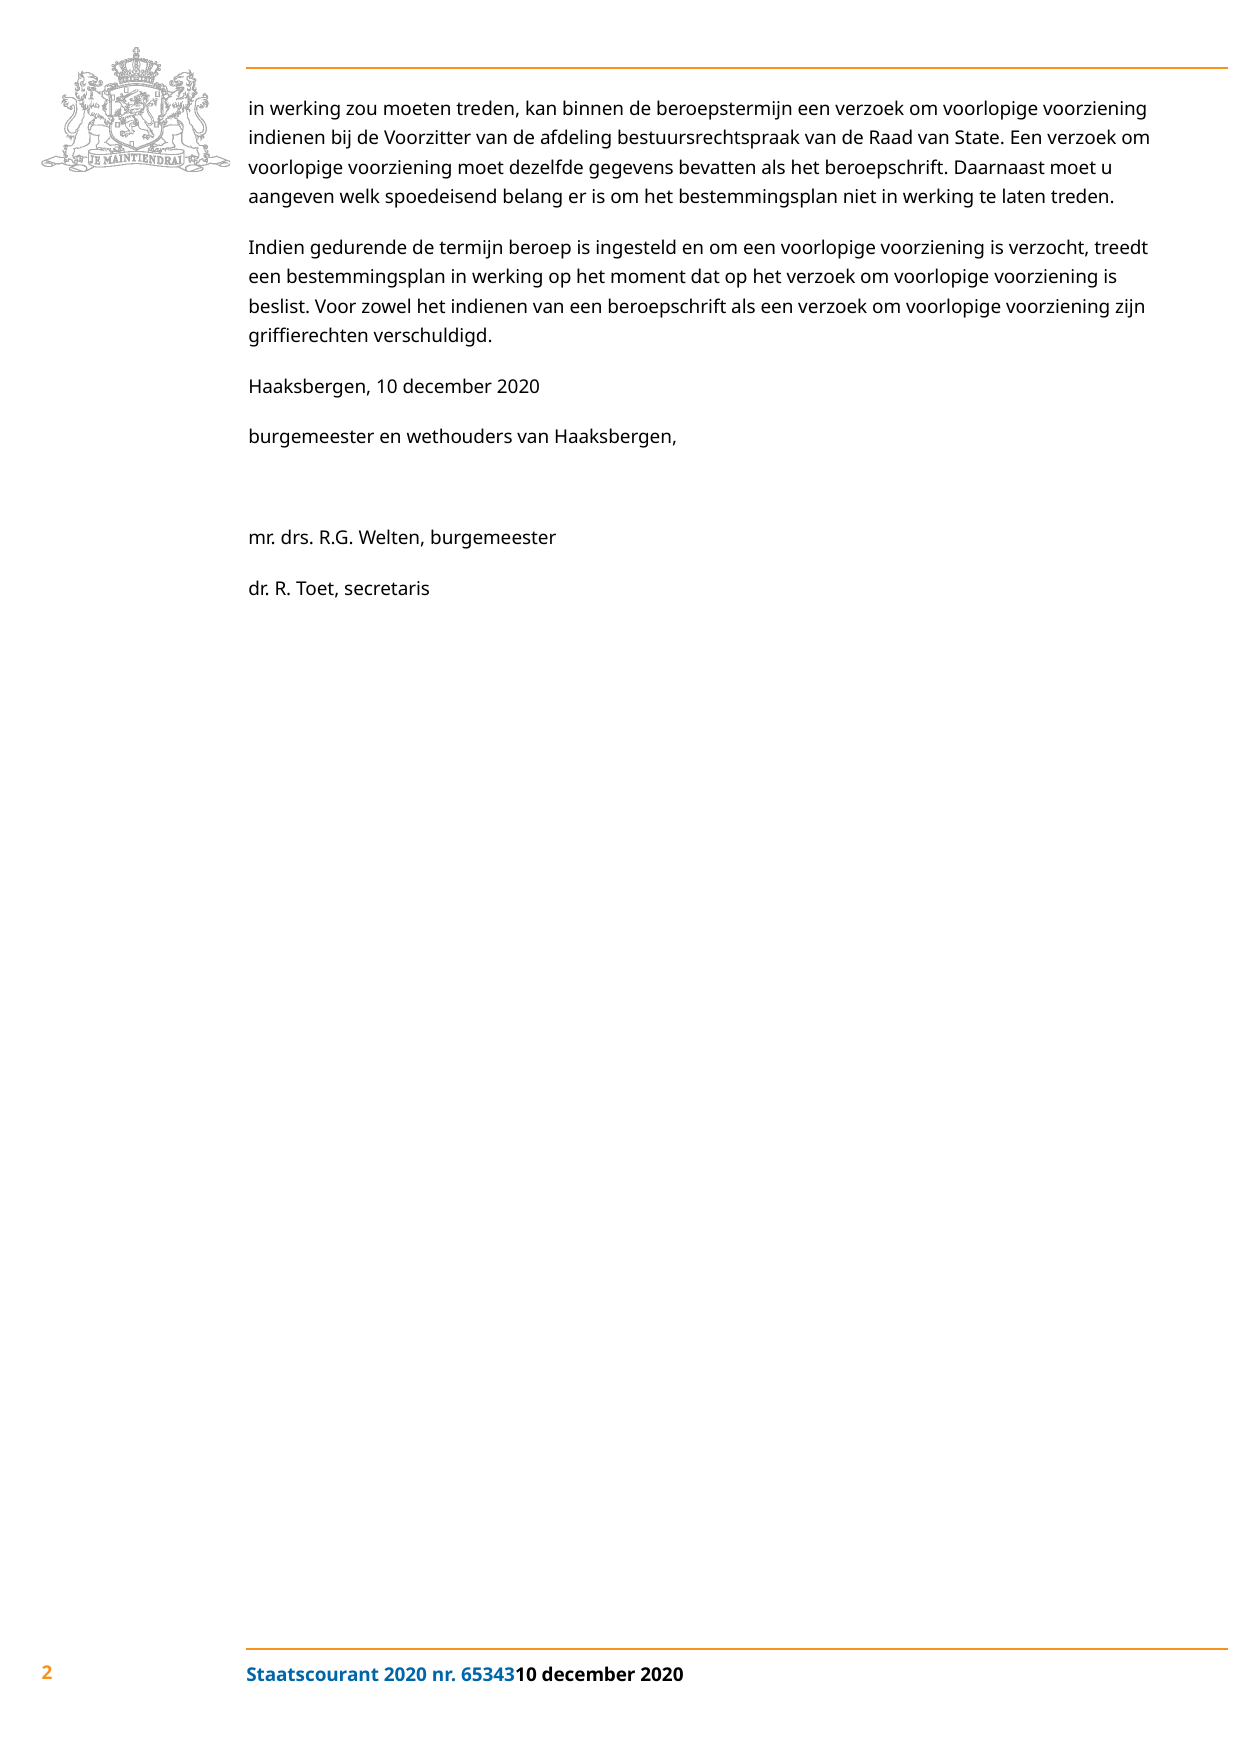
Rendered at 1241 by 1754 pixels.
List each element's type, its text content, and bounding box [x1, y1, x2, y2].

text Indien gedurende de termijn beroep is ingesteld en om een voorlopige voorziening is verzocht, treedt een bestemmingsplan in werking op het moment dat op het verzoek om voorlopige voorziening is beslist. Voor zowel het indienen van een beroepschrift als een verzoek om voorlopige voorziening zijn griffierechten verschuldigd. [248, 234, 1152, 348]
text mr. drs. R.G. Welten, burgemeester [248, 524, 1152, 550]
text burgemeester en wethouders van Haaksbergen, [248, 423, 1152, 449]
text in werking zou moeten treden, kan binnen de beroepstermijn een verzoek om voorlopige voorziening indienen bij de Voorzitter van de afdeling bestuursrechtspraak van de Raad van State. Een verzoek om voorlopige voorziening moet dezelfde gegevens bevatten als het beroepschrift. Daarnaast moet u aangeven welk spoedeisend belang er is om het bestemmingsplan niet in werking te laten treden. [248, 95, 1152, 209]
text dr. R. Toet, secretaris [248, 575, 1152, 601]
picture [41, 47, 231, 172]
text Haaksbergen, 10 december 2020 [248, 373, 1152, 399]
